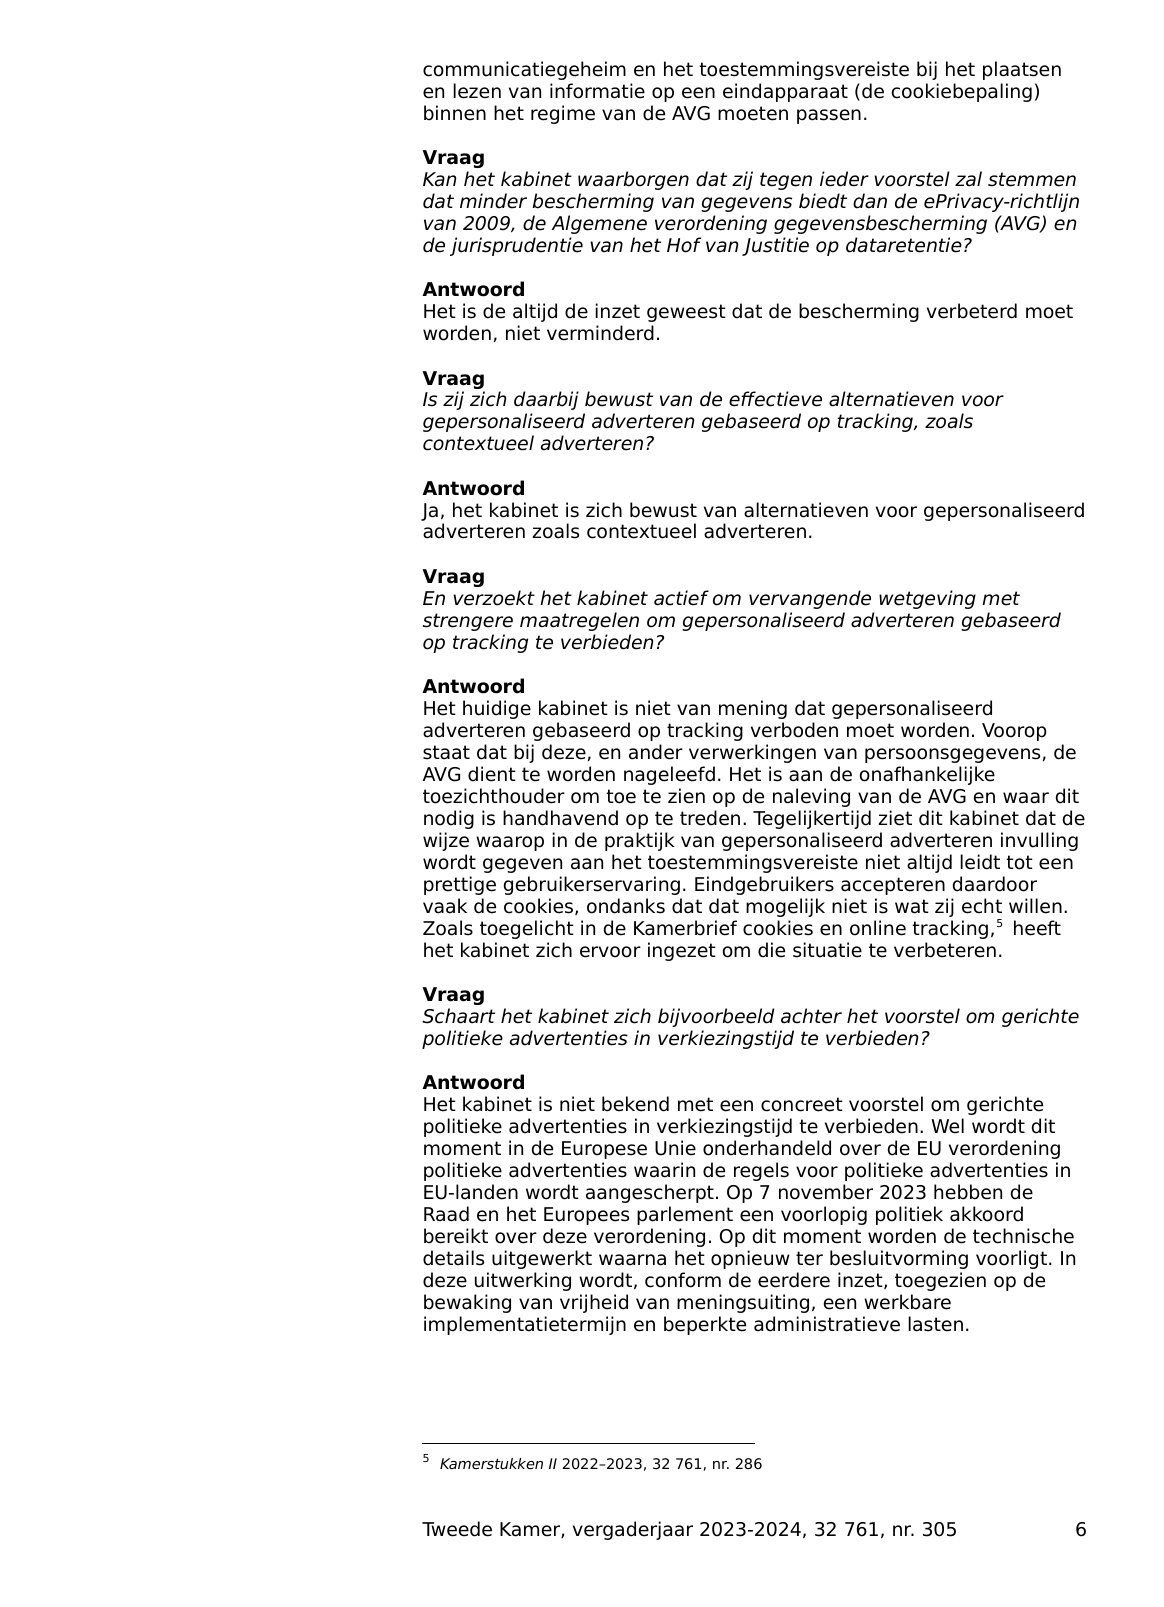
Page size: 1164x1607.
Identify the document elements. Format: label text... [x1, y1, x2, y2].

text Antwoord [422, 676, 1087, 698]
text Antwoord [422, 477, 1087, 499]
text Antwoord [422, 1072, 1087, 1094]
text Vraag [422, 367, 1087, 389]
text Ja, het kabinet is zich bewust van alternatieven voor gepersonaliseerd adverteren zoals contextueel adverteren. [422, 499, 1087, 543]
text Kan het kabinet waarborgen dat zij tegen ieder voorstel zal stemmen dat minder bescherming van gegevens biedt dan de ePrivacy-richtlijn van 2009, de Algemene verordening gegevensbescherming (AVG) en de jurisprudentie van het Hof van Justitie op dataretentie? [422, 169, 1087, 257]
text Vraag [422, 566, 1087, 588]
text Het huidige kabinet is niet van mening dat gepersonaliseerd adverteren gebaseerd op tracking verboden moet worden. Voorop staat dat bij deze, en ander verwerkingen van persoonsgegevens, de AVG dient te worden nageleefd. Het is aan de onafhankelijke toezichthouder om toe te zien op de naleving van de AVG en waar dit nodig is handhavend op te treden. Tegelijkertijd ziet dit kabinet dat de wijze waarop in de praktijk van gepersonaliseerd adverteren invulling wordt gegeven aan het toestemmingsvereiste niet altijd leidt tot een prettige gebruikerservaring. Eindgebruikers accepteren daardoor vaak de cookies, ondanks dat dat mogelijk niet is wat zij echt willen. Zoals toegelicht in de Kamerbrief cookies en online tracking, heeft het kabinet zich ervoor ingezet om die situatie te verbeteren. [422, 698, 1087, 961]
text Het kabinet is niet bekend met een concreet voorstel om gerichte politieke advertenties in verkiezingstijd te verbieden. Wel wordt dit moment in de Europese Unie onderhandeld over de EU verordening politieke advertenties waarin de regels voor politieke advertenties in EU-landen wordt aangescherpt. Op 7 november 2023 hebben de Raad en het Europees parlement een voorlopig politiek akkoord bereikt over deze verordening. Op dit moment worden de technische details uitgewerkt waarna het opnieuw ter besluitvorming voorligt. In deze uitwerking wordt, conform de eerdere inzet, toegezien op de bewaking van vrijheid van meningsuiting, een werkbare implementatietermijn en beperkte administratieve lasten. [422, 1094, 1087, 1336]
text Vraag [422, 147, 1087, 169]
text Antwoord [422, 279, 1087, 301]
text Het is de altijd de inzet geweest dat de bescherming verbeterd moet worden, niet verminderd. [422, 301, 1087, 345]
text communicatiegeheim en het toestemmingsvereiste bij het plaatsen en lezen van informatie op een eindapparaat (de cookiebepaling) binnen het regime van de AVG moeten passen. [422, 59, 1087, 125]
text Schaart het kabinet zich bijvoorbeeld achter het voorstel om gerichte politieke advertenties in verkiezingstijd te verbieden? [422, 1006, 1087, 1049]
text En verzoekt het kabinet actief om vervangende wetgeving met strengere maatregelen om gepersonaliseerd adverteren gebaseerd op tracking te verbieden? [422, 588, 1087, 653]
text Is zij zich daarbij bewust van de effectieve alternatieven voor gepersonaliseerd adverteren gebaseerd op tracking, zoals contextueel adverteren? [422, 389, 1087, 455]
text Vraag [422, 984, 1087, 1006]
text Kamerstukken II 2022–2023, 32 761, nr. 286 [422, 1452, 1087, 1474]
